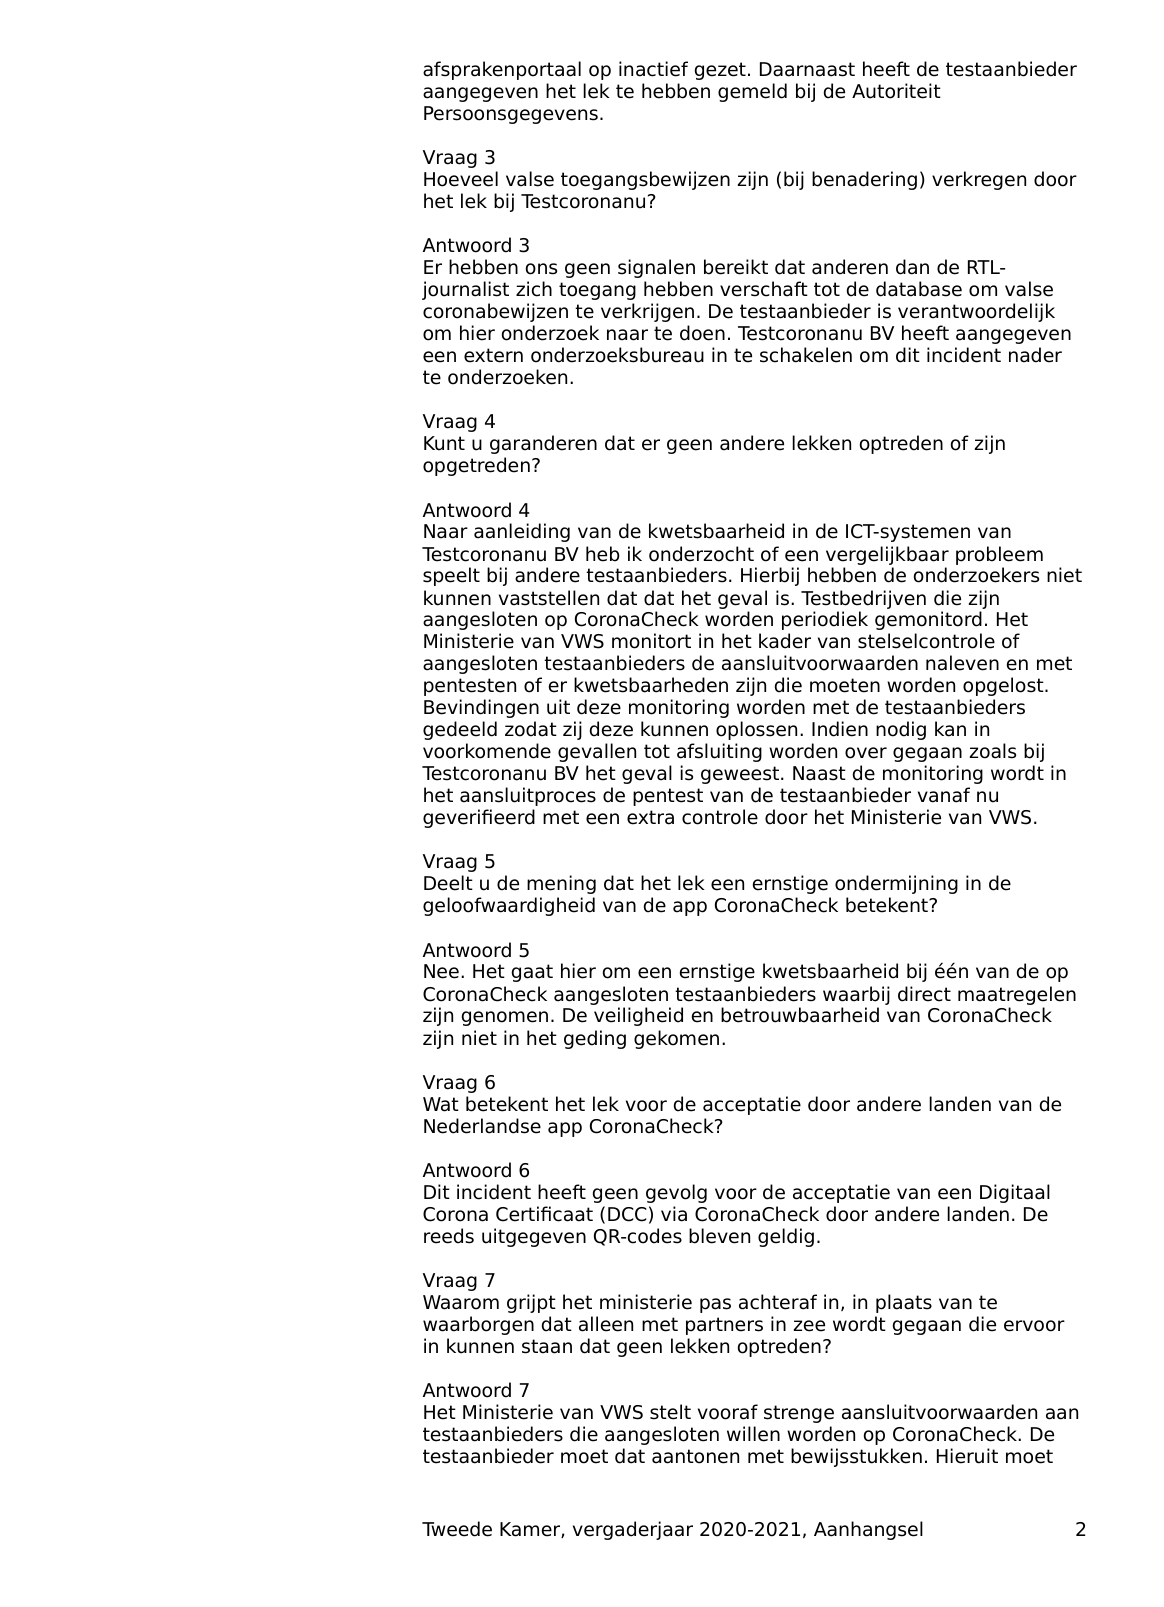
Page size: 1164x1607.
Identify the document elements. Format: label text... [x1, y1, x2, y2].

text afsprakenportaal op inactief gezet. Daarnaast heeft de testaanbieder aangegeven het lek te hebben gemeld bij de Autoriteit Persoonsgegevens. [422, 59, 1087, 125]
text Naar aanleiding van de kwetsbaarheid in de ICT-systemen van Testcoronanu BV heb ik onderzocht of een vergelijkbaar probleem speelt bij andere testaanbieders. Hierbij hebben de onderzoekers niet kunnen vaststellen dat dat het geval is. Testbedrijven die zijn aangesloten op CoronaCheck worden periodiek gemonitord. Het Ministerie van VWS monitort in het kader van stelselcontrole of aangesloten testaanbieders de aansluitvoorwaarden naleven en met pentesten of er kwetsbaarheden zijn die moeten worden opgelost. Bevindingen uit deze monitoring worden met de testaanbieders gedeeld zodat zij deze kunnen oplossen. Indien nodig kan in voorkomende gevallen tot afsluiting worden over gegaan zoals bij Testcoronanu BV het geval is geweest. Naast de monitoring wordt in het aansluitproces de pentest van de testaanbieder vanaf nu geverifieerd met een extra controle door het Ministerie van VWS. [422, 521, 1087, 829]
text Waarom grijpt het ministerie pas achteraf in, in plaats van te waarborgen dat alleen met partners in zee wordt gegaan die ervoor in kunnen staan dat geen lekken optreden? [422, 1292, 1087, 1358]
text Vraag 7 [422, 1270, 1087, 1292]
text Deelt u de mening dat het lek een ernstige ondermijning in de geloofwaardigheid van de app CoronaCheck betekent? [422, 873, 1087, 917]
text Nee. Het gaat hier om een ernstige kwetsbaarheid bij één van de op CoronaCheck aangesloten testaanbieders waarbij direct maatregelen zijn genomen. De veiligheid en betrouwbaarheid van CoronaCheck zijn niet in het geding gekomen. [422, 961, 1087, 1049]
text Wat betekent het lek voor de acceptatie door andere landen van de Nederlandse app CoronaCheck? [422, 1093, 1087, 1137]
text Antwoord 5 [422, 939, 1087, 961]
text Vraag 3 [422, 147, 1087, 169]
text Dit incident heeft geen gevolg voor de acceptatie van een Digitaal Corona Certificaat (DCC) via CoronaCheck door andere landen. De reeds uitgegeven QR-codes bleven geldig. [422, 1182, 1087, 1248]
text Hoeveel valse toegangsbewijzen zijn (bij benadering) verkregen door het lek bij Testcoronanu? [422, 169, 1087, 213]
text Antwoord 3 [422, 235, 1087, 257]
text Vraag 5 [422, 851, 1087, 873]
text Vraag 4 [422, 411, 1087, 433]
text Antwoord 4 [422, 499, 1087, 521]
text Antwoord 6 [422, 1160, 1087, 1182]
text Antwoord 7 [422, 1380, 1087, 1402]
text Vraag 6 [422, 1072, 1087, 1093]
text Kunt u garanderen dat er geen andere lekken optreden of zijn opgetreden? [422, 433, 1087, 477]
text Er hebben ons geen signalen bereikt dat anderen dan de RTL-journalist zich toegang hebben verschaft tot de database om valse coronabewijzen te verkrijgen. De testaanbieder is verantwoordelijk om hier onderzoek naar te doen. Testcoronanu BV heeft aangegeven een extern onderzoeksbureau in te schakelen om dit incident nader te onderzoeken. [422, 257, 1087, 389]
text Het Ministerie van VWS stelt vooraf strenge aansluitvoorwaarden aan testaanbieders die aangesloten willen worden op CoronaCheck. De testaanbieder moet dat aantonen met bewijsstukken. Hieruit moet [422, 1402, 1087, 1468]
